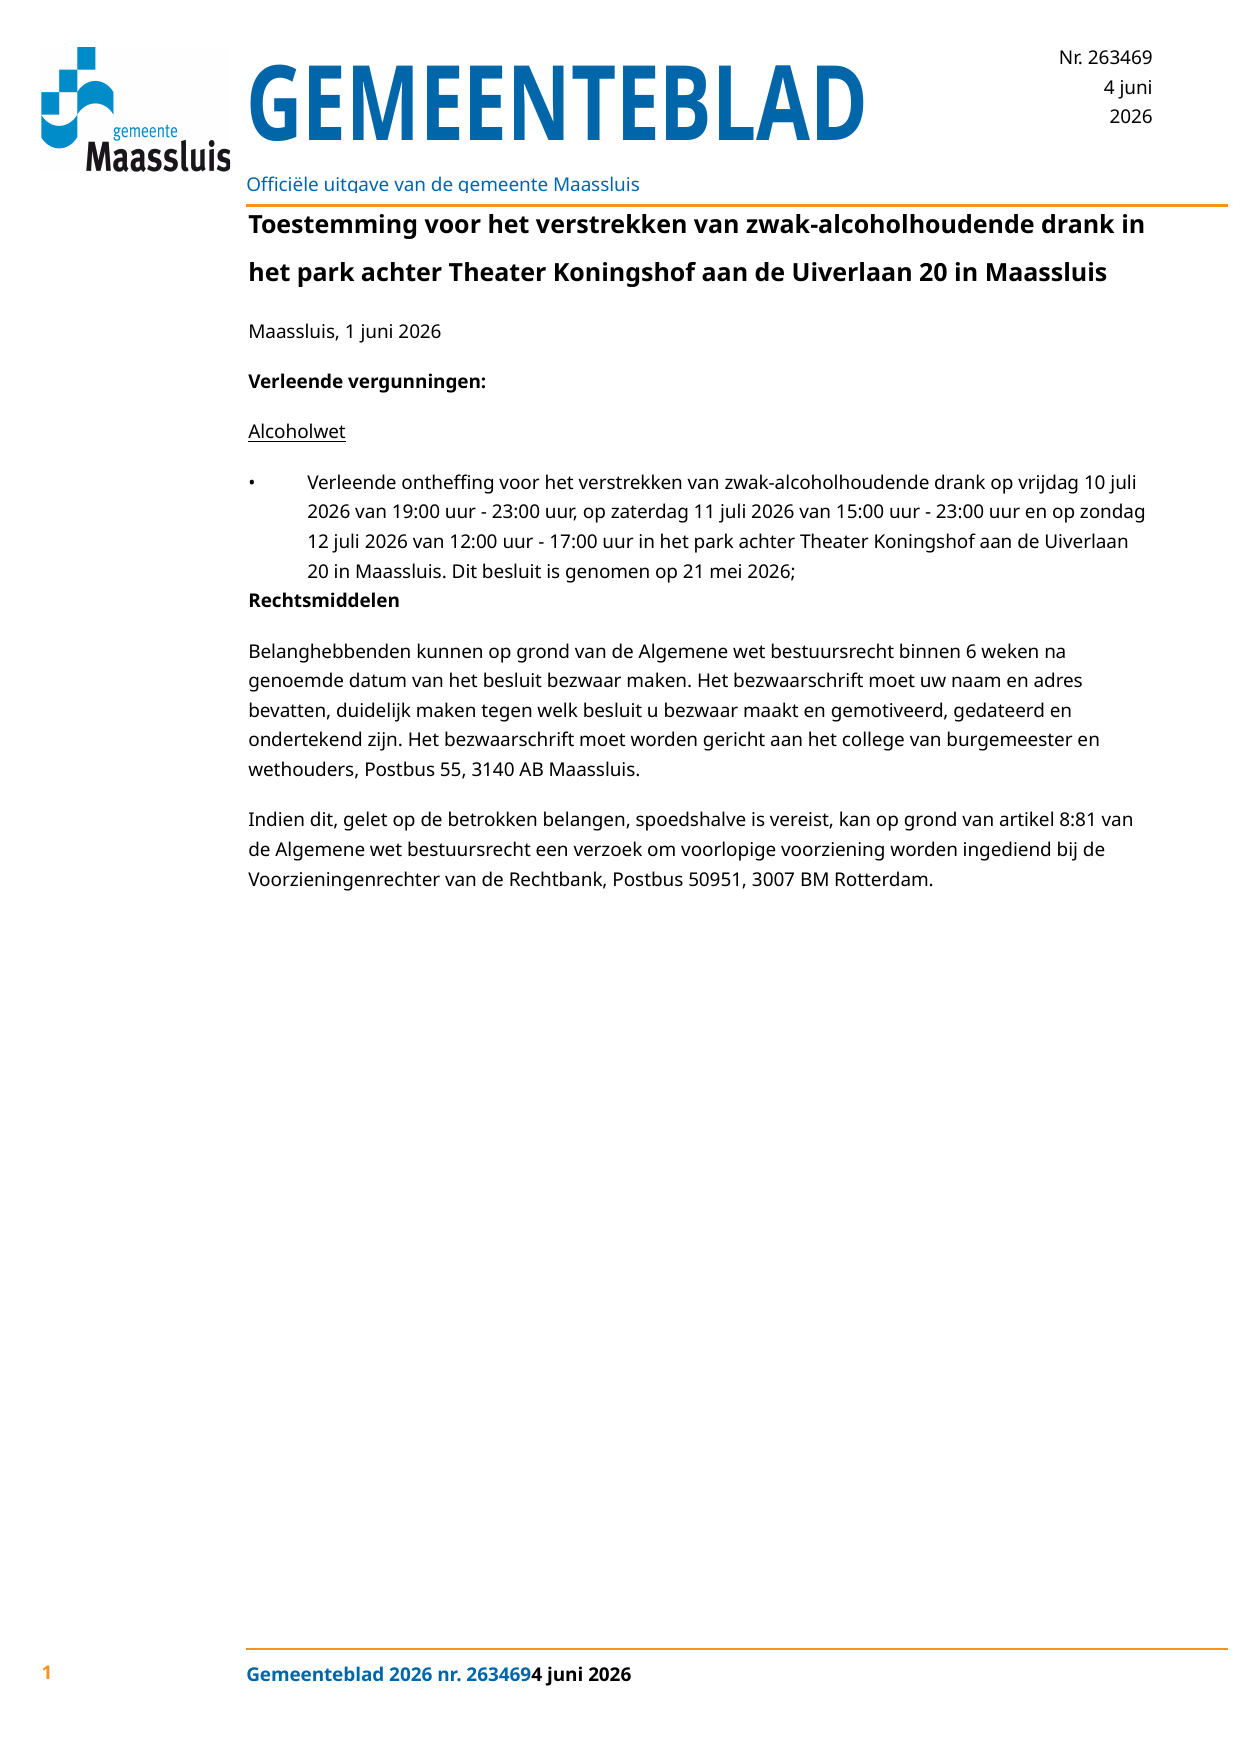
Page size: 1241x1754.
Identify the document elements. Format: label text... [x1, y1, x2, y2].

text Toestemming voor het verstrekken van zwak-alcoholhoudende drank in het park achter Theater Koningshof aan de Uiverlaan 20 in Maassluis [248, 207, 1152, 288]
text Verleende vergunningen: [248, 368, 1152, 394]
text Alcoholwet [248, 419, 1152, 444]
list Verleende ontheffing voor het verstrekken van zwak-alcoholhoudende drank op vrijdag 10 juli 2026 van 19:00 uur - 23:00 uur, op zaterdag 11 juli 2026 van 15:00 uur - 23:00 uur en op zondag 12 juli 2026 van 12:00 uur - 17:00 uur in het park achter Theater Koningshof aan de Uiverlaan 20 in Maassluis. Dit besluit is genomen op 21 mei 2026; [248, 469, 1152, 584]
picture [41, 47, 231, 172]
picture [41, 47, 77, 92]
text Indien dit, gelet op de betrokken belangen, spoedshalve is vereist, kan op grond van artikel 8:81 van de Algemene wet bestuursrecht een verzoek om voorlopige voorziening worden ingediend bij de Voorzieningenrechter van de Rechtbank, Postbus 50951, 3007 BM Rotterdam. [248, 807, 1152, 892]
text Belanghebbenden kunnen op grond van de Algemene wet bestuursrecht binnen 6 weken na genoemde datum van het besluit bezwaar maken. Het bezwaarschrift moet uw naam en adres bevatten, duidelijk maken tegen welk besluit u bezwaar maakt en gemotiveerd, gedateerd en ondertekend zijn. Het bezwaarschrift moet worden gericht aan het college van burgemeester en wethouders, Postbus 55, 3140 AB Maassluis. [248, 638, 1152, 782]
text Maassluis, 1 juni 2026 [248, 318, 1152, 344]
text Rechtsmiddelen [248, 587, 1152, 613]
